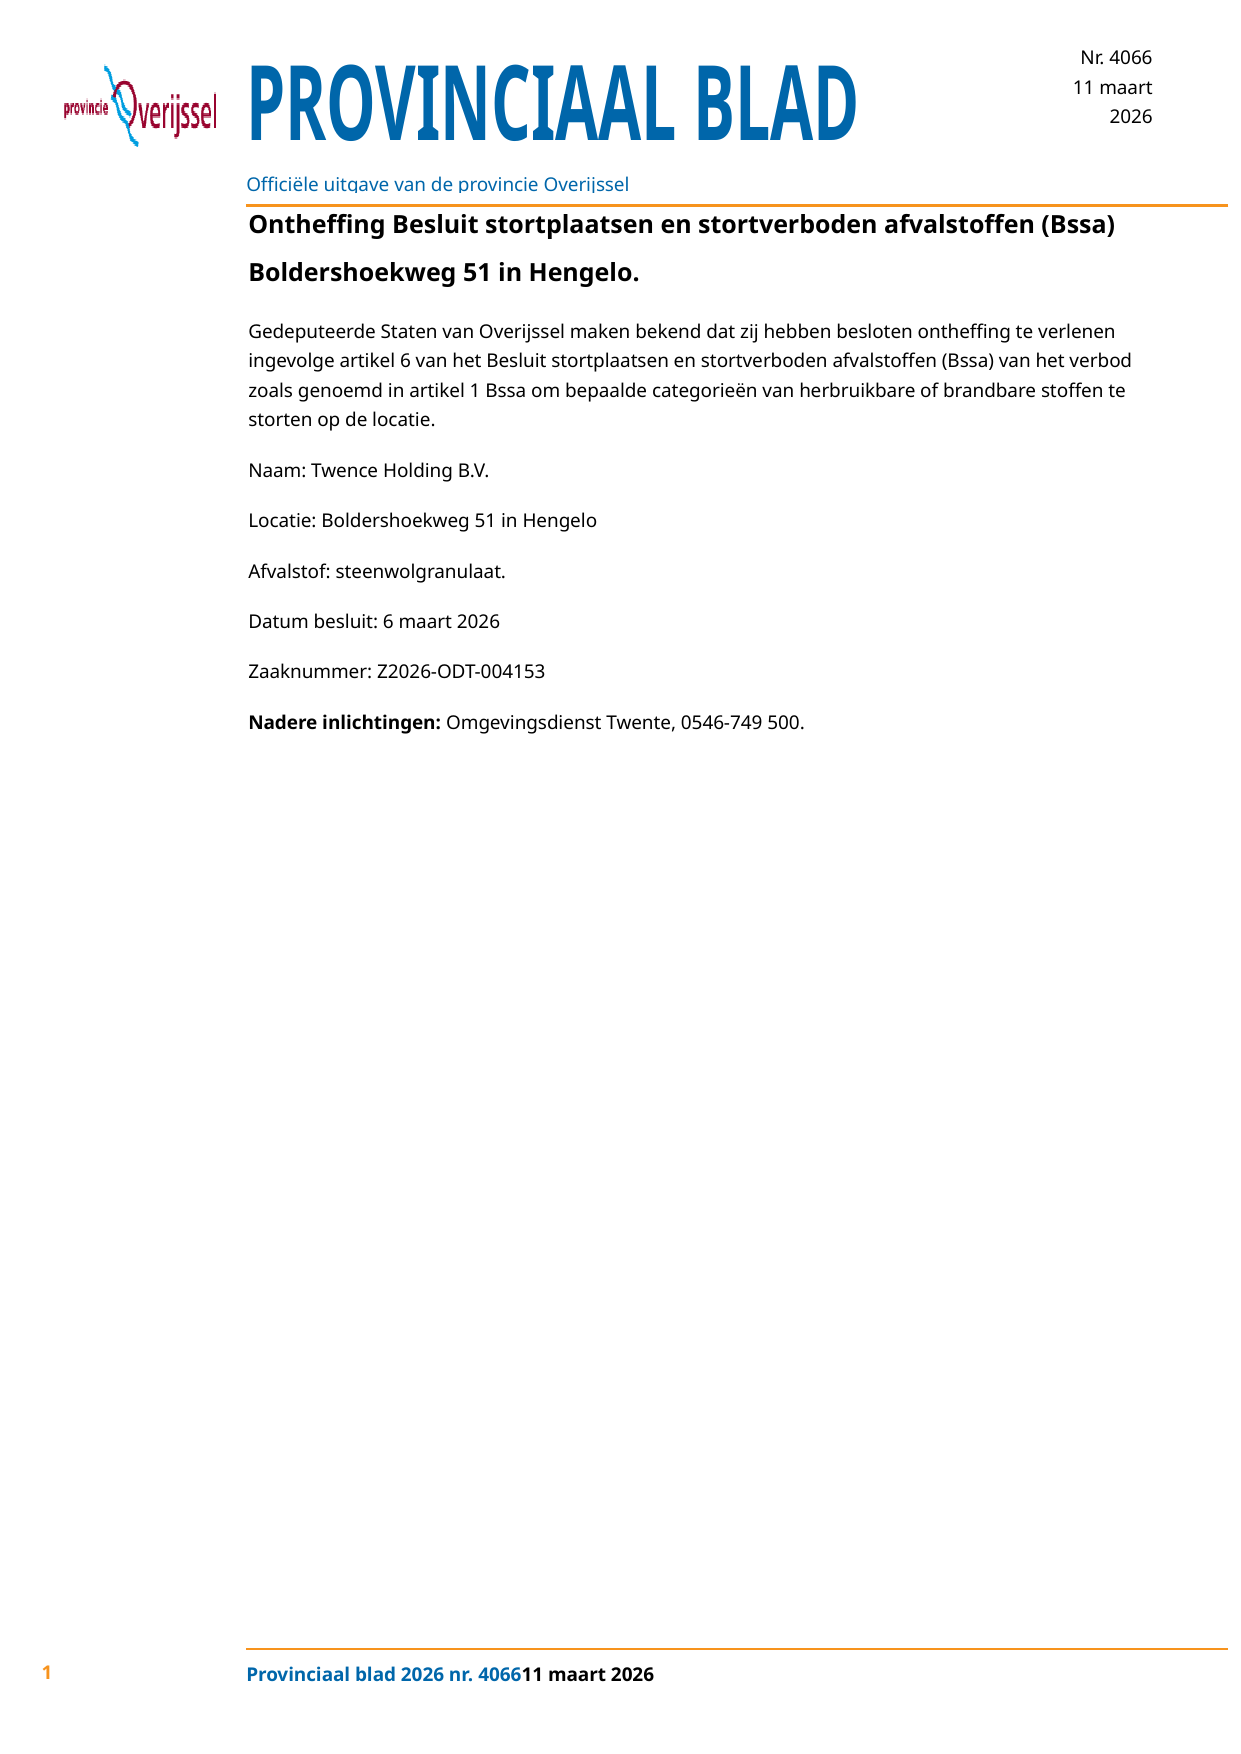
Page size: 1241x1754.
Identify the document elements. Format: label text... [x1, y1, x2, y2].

text Zaaknummer: Z2026-ODT-004153 [248, 659, 1152, 684]
text Nadere inlichtingen: Omgevingsdienst Twente, 0546-749 500. [248, 709, 1152, 735]
text Gedeputeerde Staten van Overijssel maken bekend dat zij hebben besloten ontheffing te verlenen ingevolge artikel 6 van het Besluit stortplaatsen en stortverboden afvalstoffen (Bssa) van het verbod zoals genoemd in artikel 1 Bssa om bepaalde categorieën van herbruikbare of brandbare stoffen te storten op de locatie. [248, 318, 1152, 432]
text Naam: Twence Holding B.V. [248, 457, 1152, 483]
text Locatie: Boldershoekweg 51 in Hengelo [248, 507, 1152, 533]
text Ontheffing Besluit stortplaatsen en stortverboden afvalstoffen (Bssa) Boldershoekweg 51 in Hengelo. [248, 207, 1152, 288]
text Afvalstof: steenwolgranulaat. [248, 558, 1152, 584]
text Datum besluit: 6 maart 2026 [248, 608, 1152, 634]
picture [41, 47, 231, 172]
